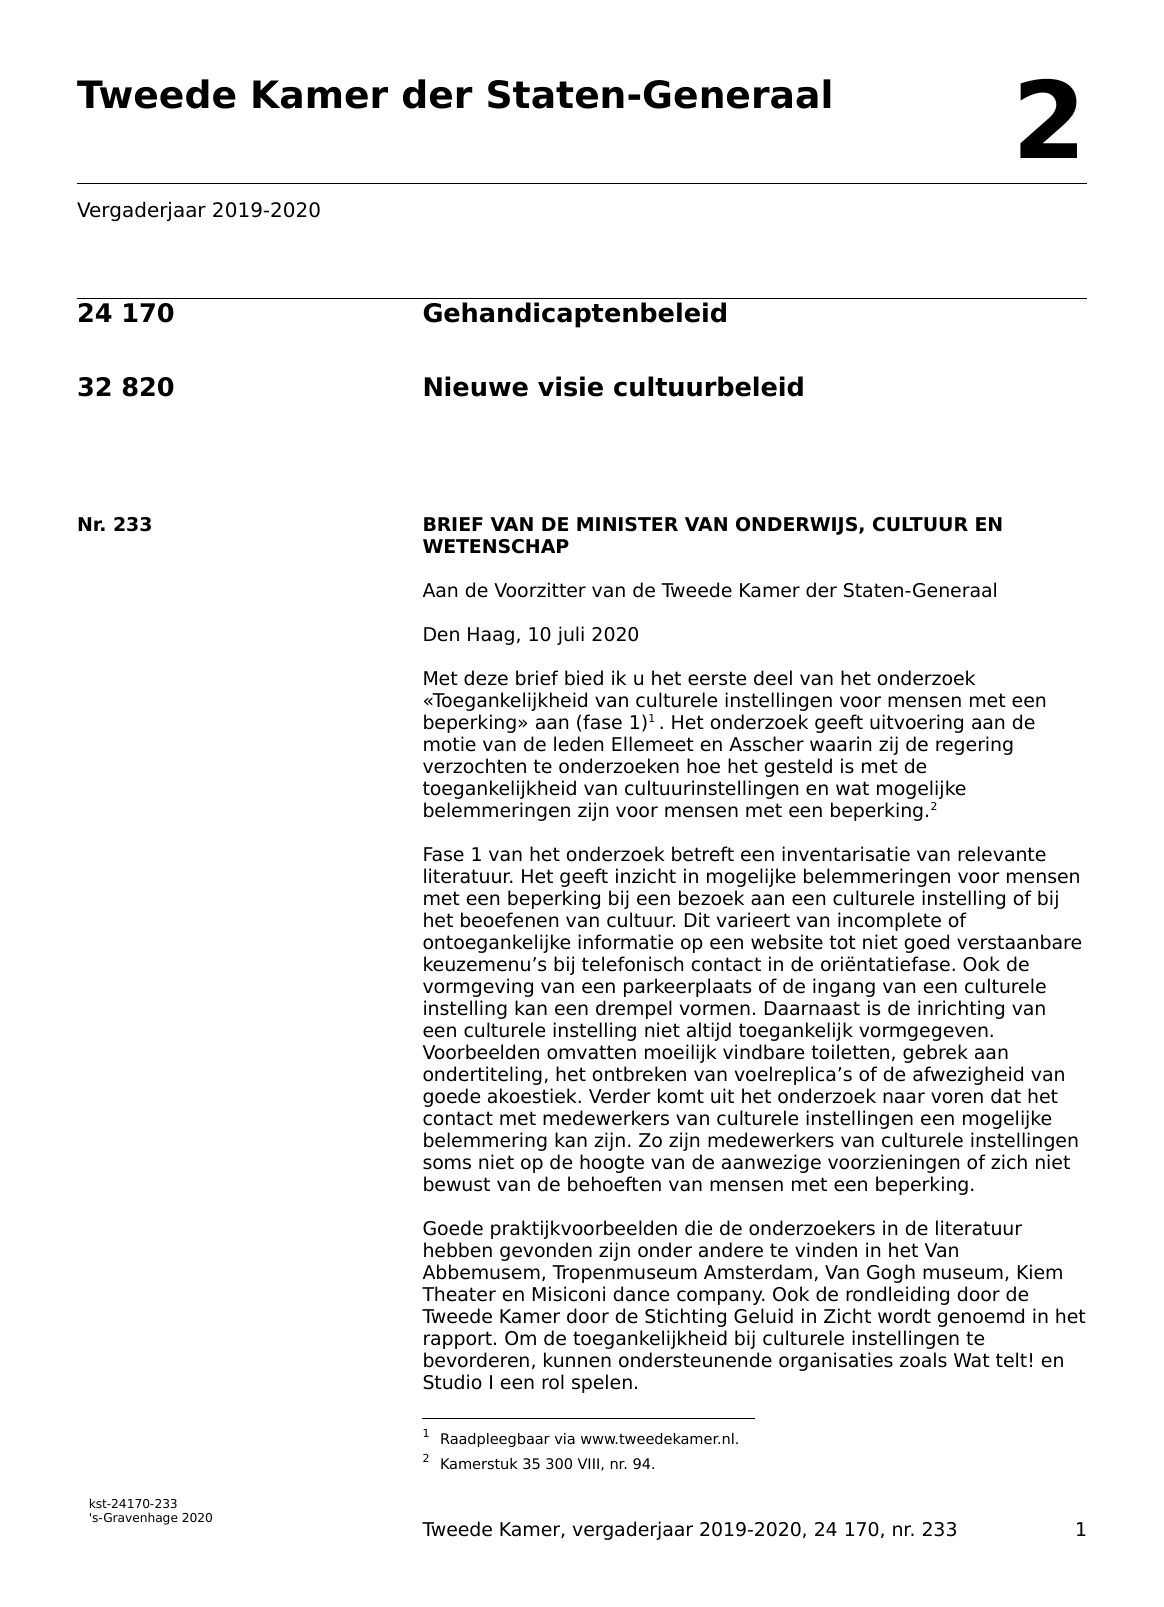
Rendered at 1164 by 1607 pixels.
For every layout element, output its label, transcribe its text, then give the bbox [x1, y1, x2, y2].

table_header 2 [886, 59, 1087, 183]
text Raadpleegbaar via www.tweedekamer.nl. [422, 1427, 1087, 1449]
table_header Tweede Kamer der Staten-Generaal [77, 59, 886, 183]
text Den Haag, 10 juli 2020 [422, 624, 1087, 646]
subtitle Nr. 233 BRIEF VAN DE MINISTER VAN ONDERWIJS, CULTUUR EN WETENSCHAP [77, 514, 1087, 558]
text Kamerstuk 35 300 VIII, nr. 94. [422, 1452, 1087, 1474]
subtitle 32 820 Nieuwe visie cultuurbeleid [77, 373, 1087, 403]
table_cell Vergaderjaar 2019-2020 [77, 184, 1087, 298]
text 's-Gravenhage 2020 [88, 1511, 323, 1525]
text kst-24170-233 [88, 1497, 323, 1511]
text Fase 1 van het onderzoek betreft een inventarisatie van relevante literatuur. Het geeft inzicht in mogelijke belemmeringen voor mensen met een beperking bij een bezoek aan een culturele instelling of bij het beoefenen van cultuur. Dit varieert van incomplete of ontoegankelijke informatie op een website tot niet goed verstaanbare keuzemenu’s bij telefonisch contact in de oriëntatiefase. Ook de vormgeving van een parkeerplaats of de ingang van een culturele instelling kan een drempel vormen. Daarnaast is de inrichting van een culturele instelling niet altijd toegankelijk vormgegeven. Voorbeelden omvatten moeilijk vindbare toiletten, gebrek aan ondertiteling, het ontbreken van voelreplica’s of de afwezigheid van goede akoestiek. Verder komt uit het onderzoek naar voren dat het contact met medewerkers van culturele instellingen een mogelijke belemmering kan zijn. Zo zijn medewerkers van culturele instellingen soms niet op de hoogte van de aanwezige voorzieningen of zich niet bewust van de behoeften van mensen met een beperking. [422, 844, 1087, 1196]
text Met deze brief bied ik u het eerste deel van het onderzoek «Toegankelijkheid van culturele instellingen voor mensen met een beperking» aan (fase 1). Het onderzoek geeft uitvoering aan de motie van de leden Ellemeet en Asscher waarin zij de regering verzochten te onderzoeken hoe het gesteld is met de toegankelijkheid van cultuurinstellingen en wat mogelijke belemmeringen zijn voor mensen met een beperking. [422, 668, 1087, 822]
text Goede praktijkvoorbeelden die de onderzoekers in de literatuur hebben gevonden zijn onder andere te vinden in het Van Abbemusem, Tropenmuseum Amsterdam, Van Gogh museum, Kiem Theater en Misiconi dance company. Ook de rondleiding door de Tweede Kamer door de Stichting Geluid in Zicht wordt genoemd in het rapport. Om de toegankelijkheid bij culturele instellingen te bevorderen, kunnen ondersteunende organisaties zoals Wat telt! en Studio I een rol spelen. [422, 1218, 1087, 1394]
text Aan de Voorzitter van de Tweede Kamer der Staten-Generaal [422, 580, 1087, 602]
subtitle 24 170 Gehandicaptenbeleid [77, 299, 1087, 329]
